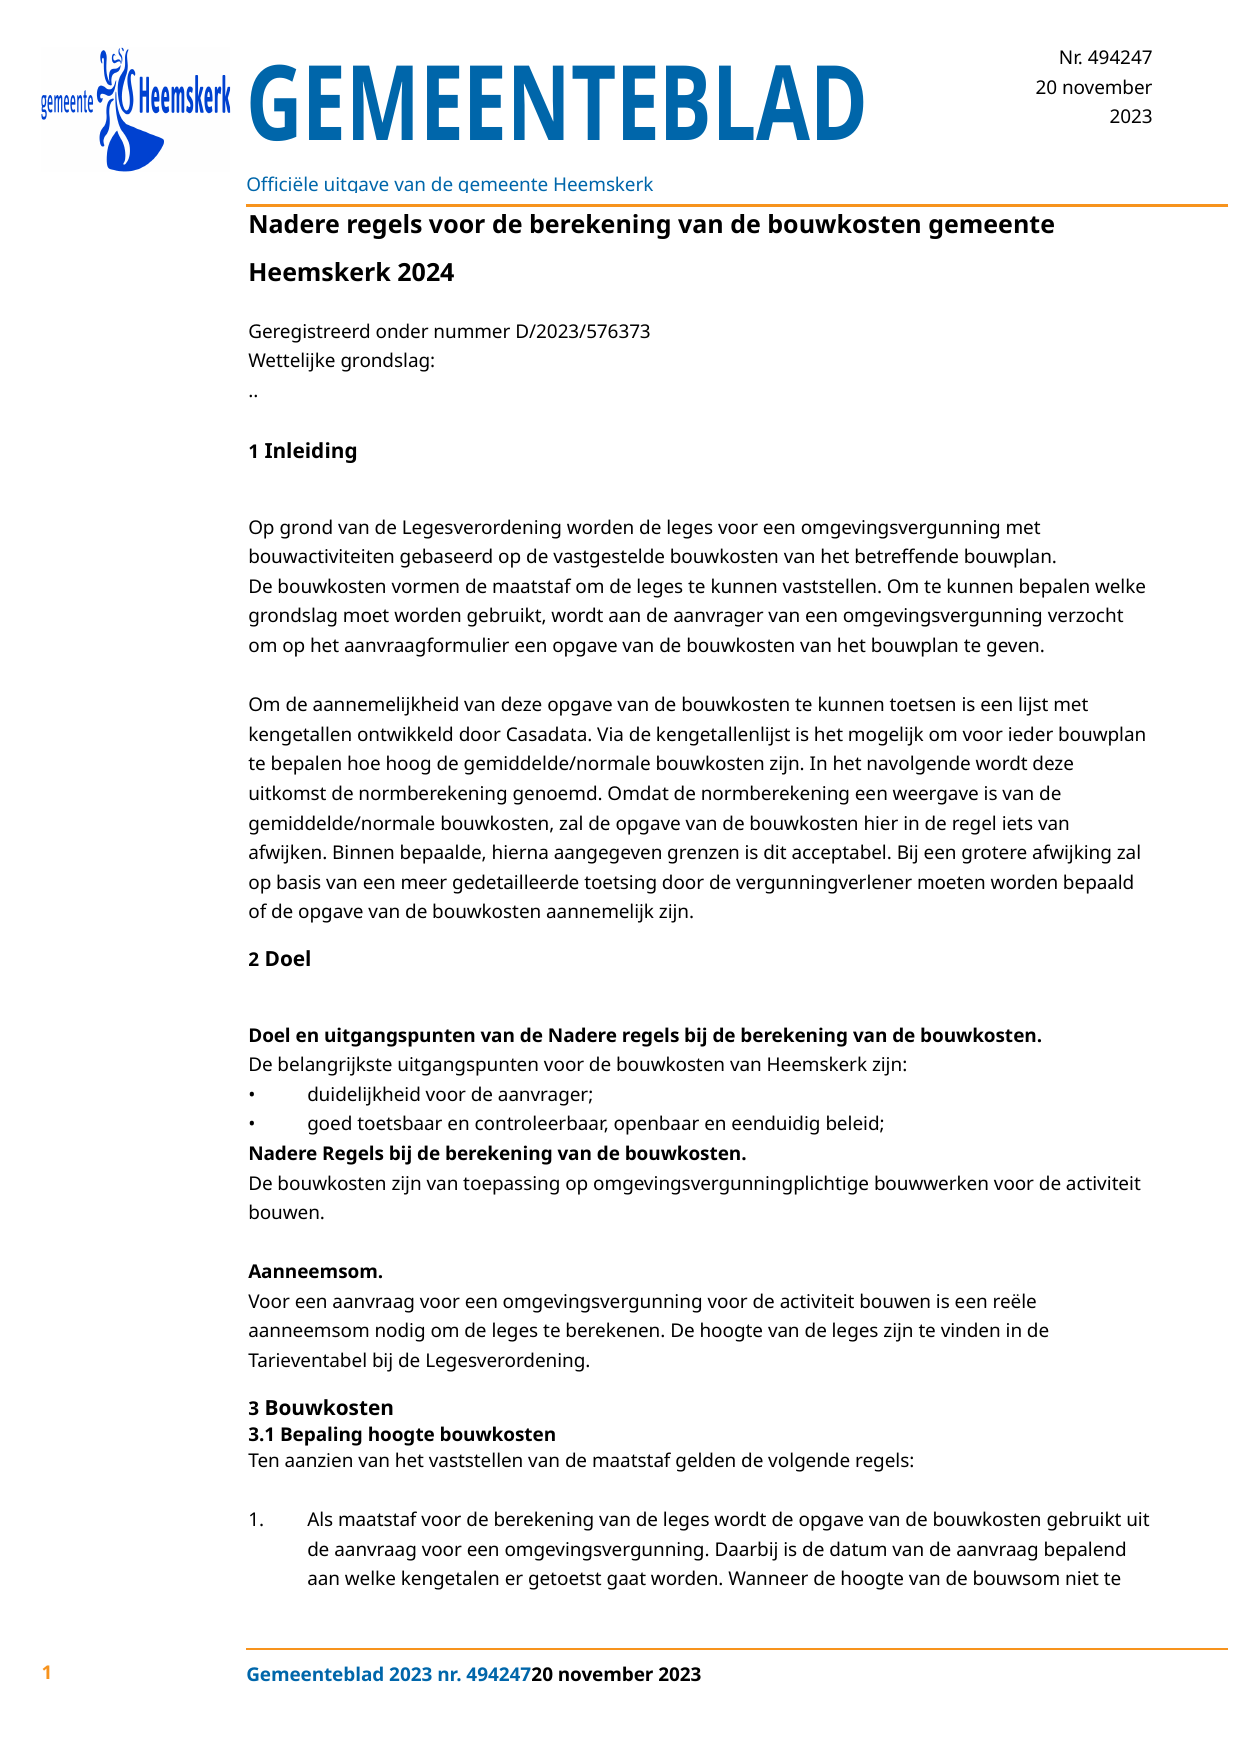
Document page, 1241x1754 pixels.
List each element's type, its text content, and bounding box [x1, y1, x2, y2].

text Voor een aanvraag voor een omgevingsvergunning voor de activiteit bouwen is een reële aanneemsom nodig om de leges te berekenen. De hoogte van de leges zijn te vinden in de Tarieventabel bij de Legesverordening. [248, 1288, 1152, 1373]
text Aanneemsom. [248, 1258, 1152, 1284]
text Ten aanzien van het vaststellen van de maatstaf gelden de volgende regels: [248, 1447, 1152, 1473]
text .. [248, 377, 1152, 403]
list Als maatstaf voor de berekening van de leges wordt de opgave van de bouwkosten gebruikt uit de aanvraag voor een omgevingsvergunning. Daarbij is de datum van de aanvraag bepalend aan welke kengetalen er getoetst gaat worden. Wanneer de hoogte van de bouwsom niet te [248, 1506, 1152, 1591]
text Wettelijke grondslag: [248, 347, 1152, 373]
text Geregistreerd onder nummer D/2023/576373 [248, 318, 1152, 344]
text Nadere regels voor de berekening van de bouwkosten gemeente Heemskerk 2024 [248, 207, 1152, 288]
text De bouwkosten zijn van toepassing op omgevingsvergunningplichtige bouwwerken voor de activiteit bouwen. [248, 1170, 1152, 1225]
list duidelijkheid voor de aanvrager; [248, 1081, 1152, 1107]
text 1 Inleiding [248, 436, 1152, 465]
list goed toetsbaar en controleerbaar, openbaar en eenduidig beleid; [248, 1111, 1152, 1136]
text 3.1 Bepaling hoogte bouwkosten [248, 1421, 1152, 1447]
text 3 Bouwkosten [248, 1393, 1152, 1421]
text Doel en uitgangspunten van de Nadere regels bij de berekening van de bouwkosten. [248, 1022, 1152, 1048]
text 2 Doel [248, 944, 1152, 973]
text De bouwkosten vormen de maatstaf om de leges te kunnen vaststellen. Om te kunnen bepalen welke grondslag moet worden gebruikt, wordt aan de aanvrager van een omgevingsvergunning verzocht om op het aanvraagformulier een opgave van de bouwkosten van het bouwplan te geven. [248, 573, 1152, 658]
text Nadere Regels bij de berekening van de bouwkosten. [248, 1140, 1152, 1166]
text Op grond van de Legesverordening worden de leges voor een omgevingsvergunning met bouwactiviteiten gebaseerd op de vastgestelde bouwkosten van het betreffende bouwplan. [248, 514, 1152, 569]
text Om de aannemelijkheid van deze opgave van de bouwkosten te kunnen toetsen is een lijst met kengetallen ontwikkeld door Casadata. Via de kengetallenlijst is het mogelijk om voor ieder bouwplan te bepalen hoe hoog de gemiddelde/normale bouwkosten zijn. In het navolgende wordt deze uitkomst de normberekening genoemd. Omdat de normberekening een weergave is van de gemiddelde/normale bouwkosten, zal de opgave van de bouwkosten hier in de regel iets van afwijken. Binnen bepaalde, hierna aangegeven grenzen is dit acceptabel. Bij een grotere afwijking zal op basis van een meer gedetailleerde toetsing door de vergunningverlener moeten worden bepaald of de opgave van de bouwkosten aannemelijk zijn. [248, 691, 1152, 924]
picture [41, 47, 231, 172]
text De belangrijkste uitgangspunten voor de bouwkosten van Heemskerk zijn: [248, 1051, 1152, 1077]
